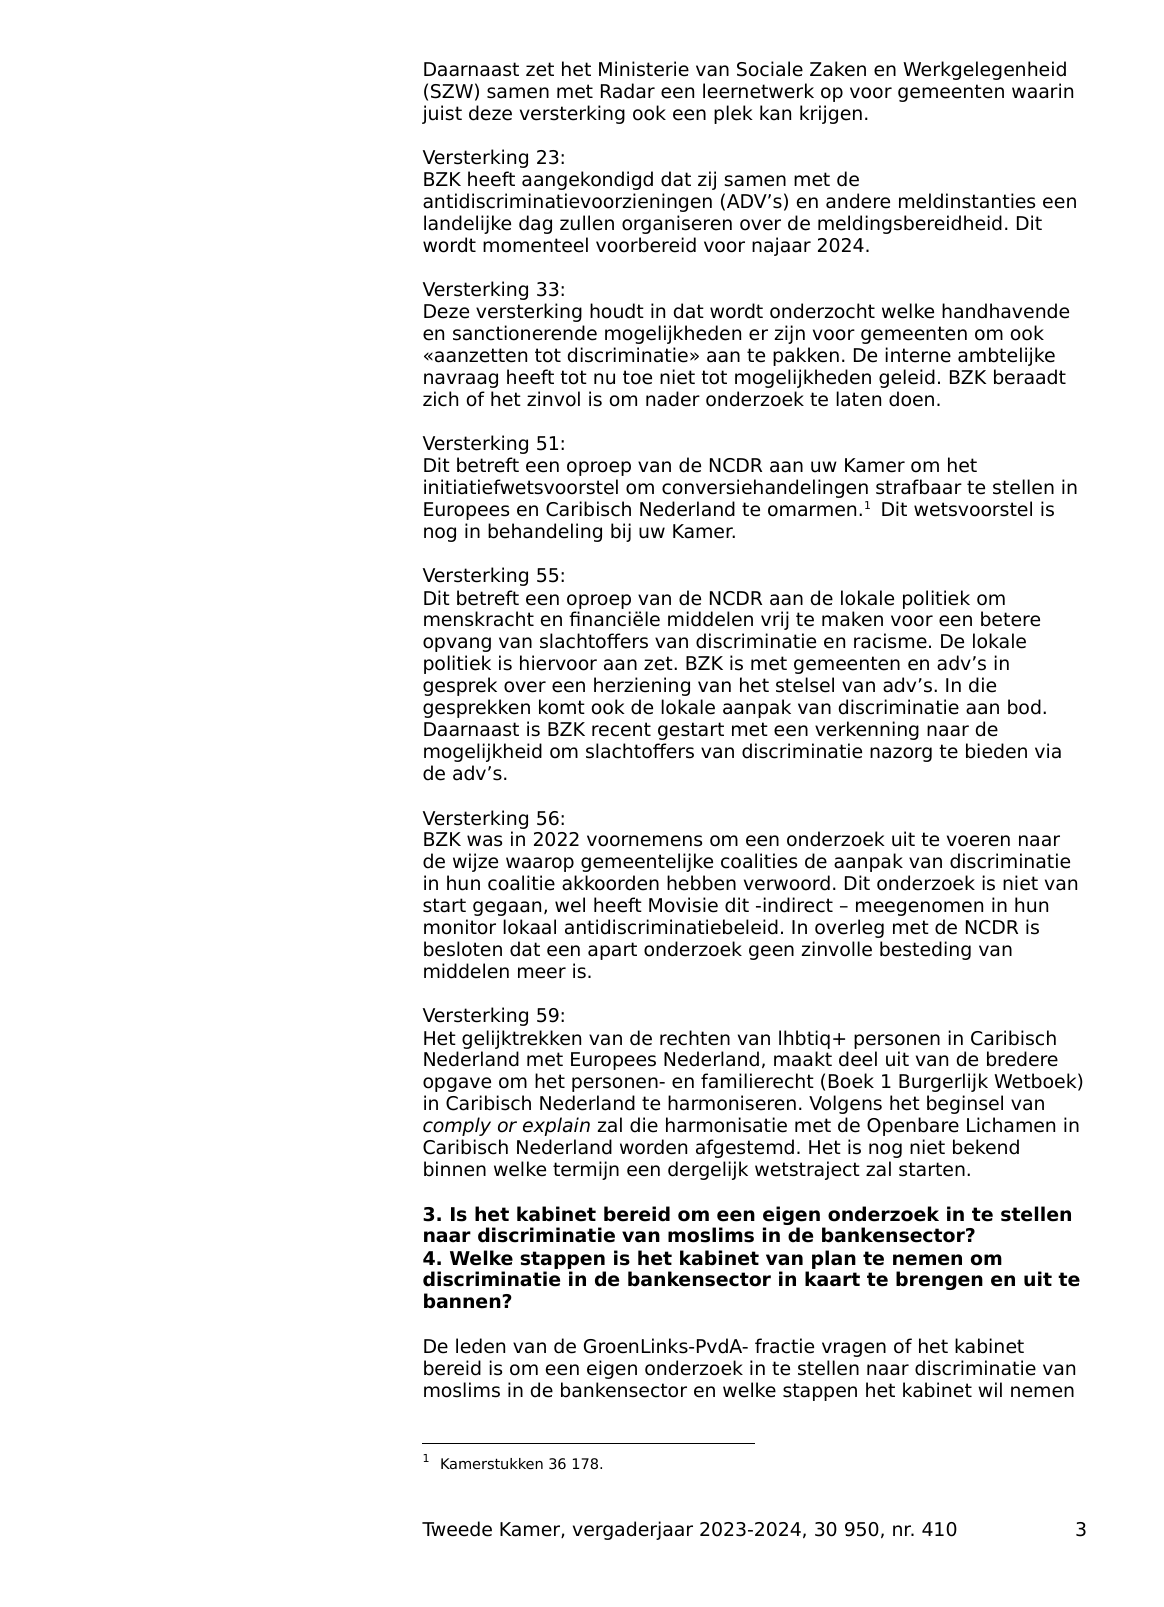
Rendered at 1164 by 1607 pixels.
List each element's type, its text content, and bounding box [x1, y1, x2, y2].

text Versterking 33: [422, 279, 1087, 301]
text Versterking 23: [422, 147, 1087, 169]
text Versterking 55: [422, 565, 1087, 587]
text Het gelijktrekken van de rechten van lhbtiq+ personen in Caribisch Nederland met Europees Nederland, maakt deel uit van de bredere opgave om het personen- en familierecht (Boek 1 Burgerlijk Wetboek) in Caribisch Nederland te harmoniseren. Volgens het beginsel van comply or explain zal die harmonisatie met de Openbare Lichamen in Caribisch Nederland worden afgestemd. Het is nog niet bekend binnen welke termijn een dergelijk wetstraject zal starten. [422, 1027, 1087, 1181]
text BZK was in 2022 voornemens om een onderzoek uit te voeren naar de wijze waarop gemeentelijke coalities de aanpak van discriminatie in hun coalitie akkoorden hebben verwoord. Dit onderzoek is niet van start gegaan, wel heeft Movisie dit -indirect – meegenomen in hun monitor lokaal antidiscriminatiebeleid. In overleg met de NCDR is besloten dat een apart onderzoek geen zinvolle besteding van middelen meer is. [422, 829, 1087, 983]
text Versterking 59: [422, 1005, 1087, 1027]
text Versterking 56: [422, 807, 1087, 829]
text Versterking 51: [422, 433, 1087, 455]
text Dit betreft een oproep van de NCDR aan de lokale politiek om menskracht en financiële middelen vrij te maken voor een betere opvang van slachtoffers van discriminatie en racisme. De lokale politiek is hiervoor aan zet. BZK is met gemeenten en adv’s in gesprek over een herziening van het stelsel van adv’s. In die gesprekken komt ook de lokale aanpak van discriminatie aan bod. Daarnaast is BZK recent gestart met een verkenning naar de mogelijkheid om slachtoffers van discriminatie nazorg te bieden via de adv’s. [422, 587, 1087, 785]
text 3. Is het kabinet bereid om een eigen onderzoek in te stellen naar discriminatie van moslims in de bankensector? [422, 1203, 1087, 1247]
text Daarnaast zet het Ministerie van Sociale Zaken en Werkgelegenheid (SZW) samen met Radar een leernetwerk op voor gemeenten waarin juist deze versterking ook een plek kan krijgen. [422, 59, 1087, 125]
text 4. Welke stappen is het kabinet van plan te nemen om discriminatie in de bankensector in kaart te brengen en uit te bannen? [422, 1247, 1087, 1313]
text BZK heeft aangekondigd dat zij samen met de antidiscriminatievoorzieningen (ADV’s) en andere meldinstanties een landelijke dag zullen organiseren over de meldingsbereidheid. Dit wordt momenteel voorbereid voor najaar 2024. [422, 169, 1087, 257]
text De leden van de GroenLinks-PvdA- fractie vragen of het kabinet bereid is om een eigen onderzoek in te stellen naar discriminatie van moslims in de bankensector en welke stappen het kabinet wil nemen [422, 1336, 1087, 1401]
text Kamerstukken 36 178. [422, 1452, 1087, 1474]
text Dit betreft een oproep van de NCDR aan uw Kamer om het initiatiefwetsvoorstel om conversiehandelingen strafbaar te stellen in Europees en Caribisch Nederland te omarmen. Dit wetsvoorstel is nog in behandeling bij uw Kamer. [422, 455, 1087, 543]
text Deze versterking houdt in dat wordt onderzocht welke handhavende en sanctionerende mogelijkheden er zijn voor gemeenten om ook «aanzetten tot discriminatie» aan te pakken. De interne ambtelijke navraag heeft tot nu toe niet tot mogelijkheden geleid. BZK beraadt zich of het zinvol is om nader onderzoek te laten doen. [422, 301, 1087, 411]
